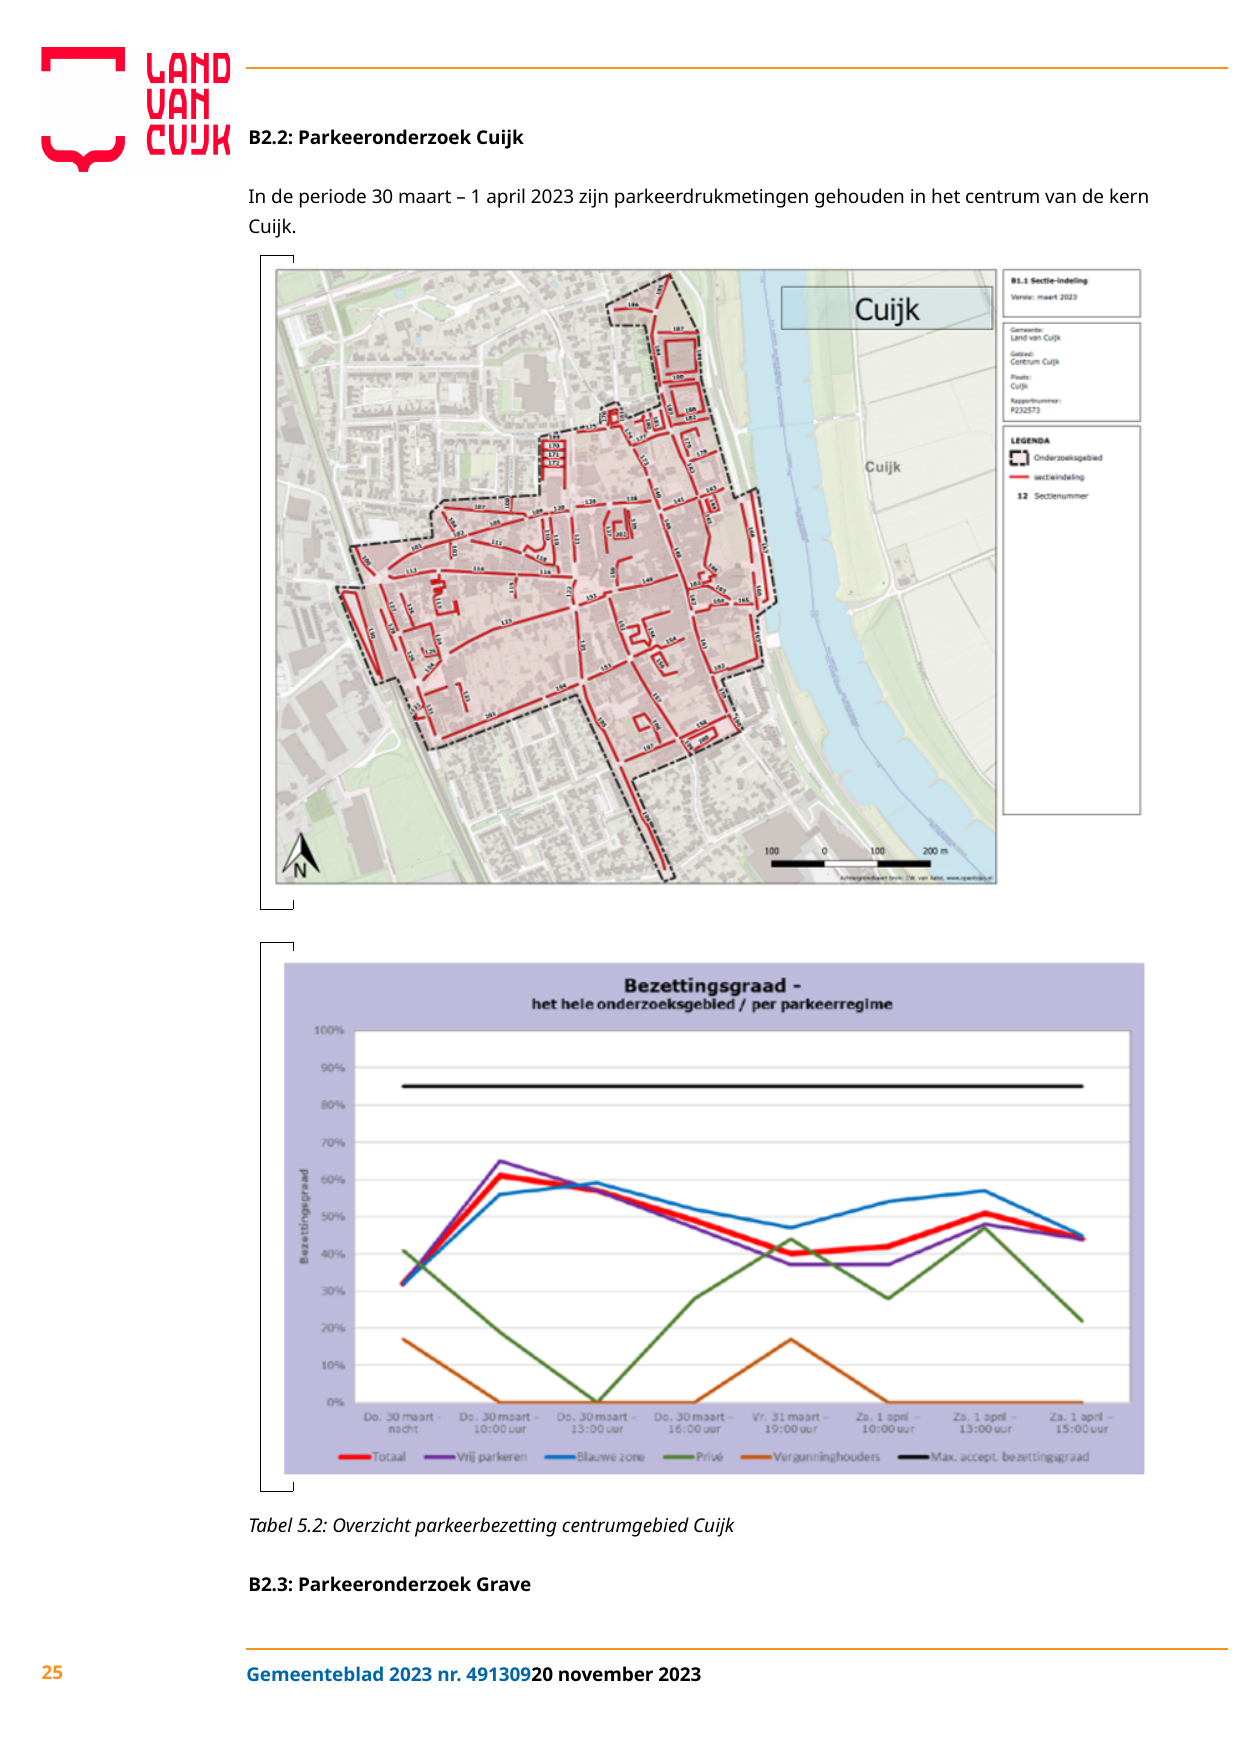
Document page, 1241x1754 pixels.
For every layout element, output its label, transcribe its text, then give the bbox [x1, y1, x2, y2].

picture [268, 951, 1173, 1482]
picture [268, 263, 1173, 900]
text In de periode 30 maart – 1 april 2023 zijn parkeerdrukmetingen gehouden in het centrum van de kern Cuijk. [248, 183, 1152, 239]
text B2.3: Parkeeronderzoek Grave [248, 1571, 1152, 1597]
text Tabel 5.2: Overzicht parkeerbezetting centrumgebied Cuijk [248, 1512, 1152, 1538]
text B2.2: Parkeeronderzoek Cuijk [248, 124, 1152, 150]
picture [41, 47, 231, 172]
